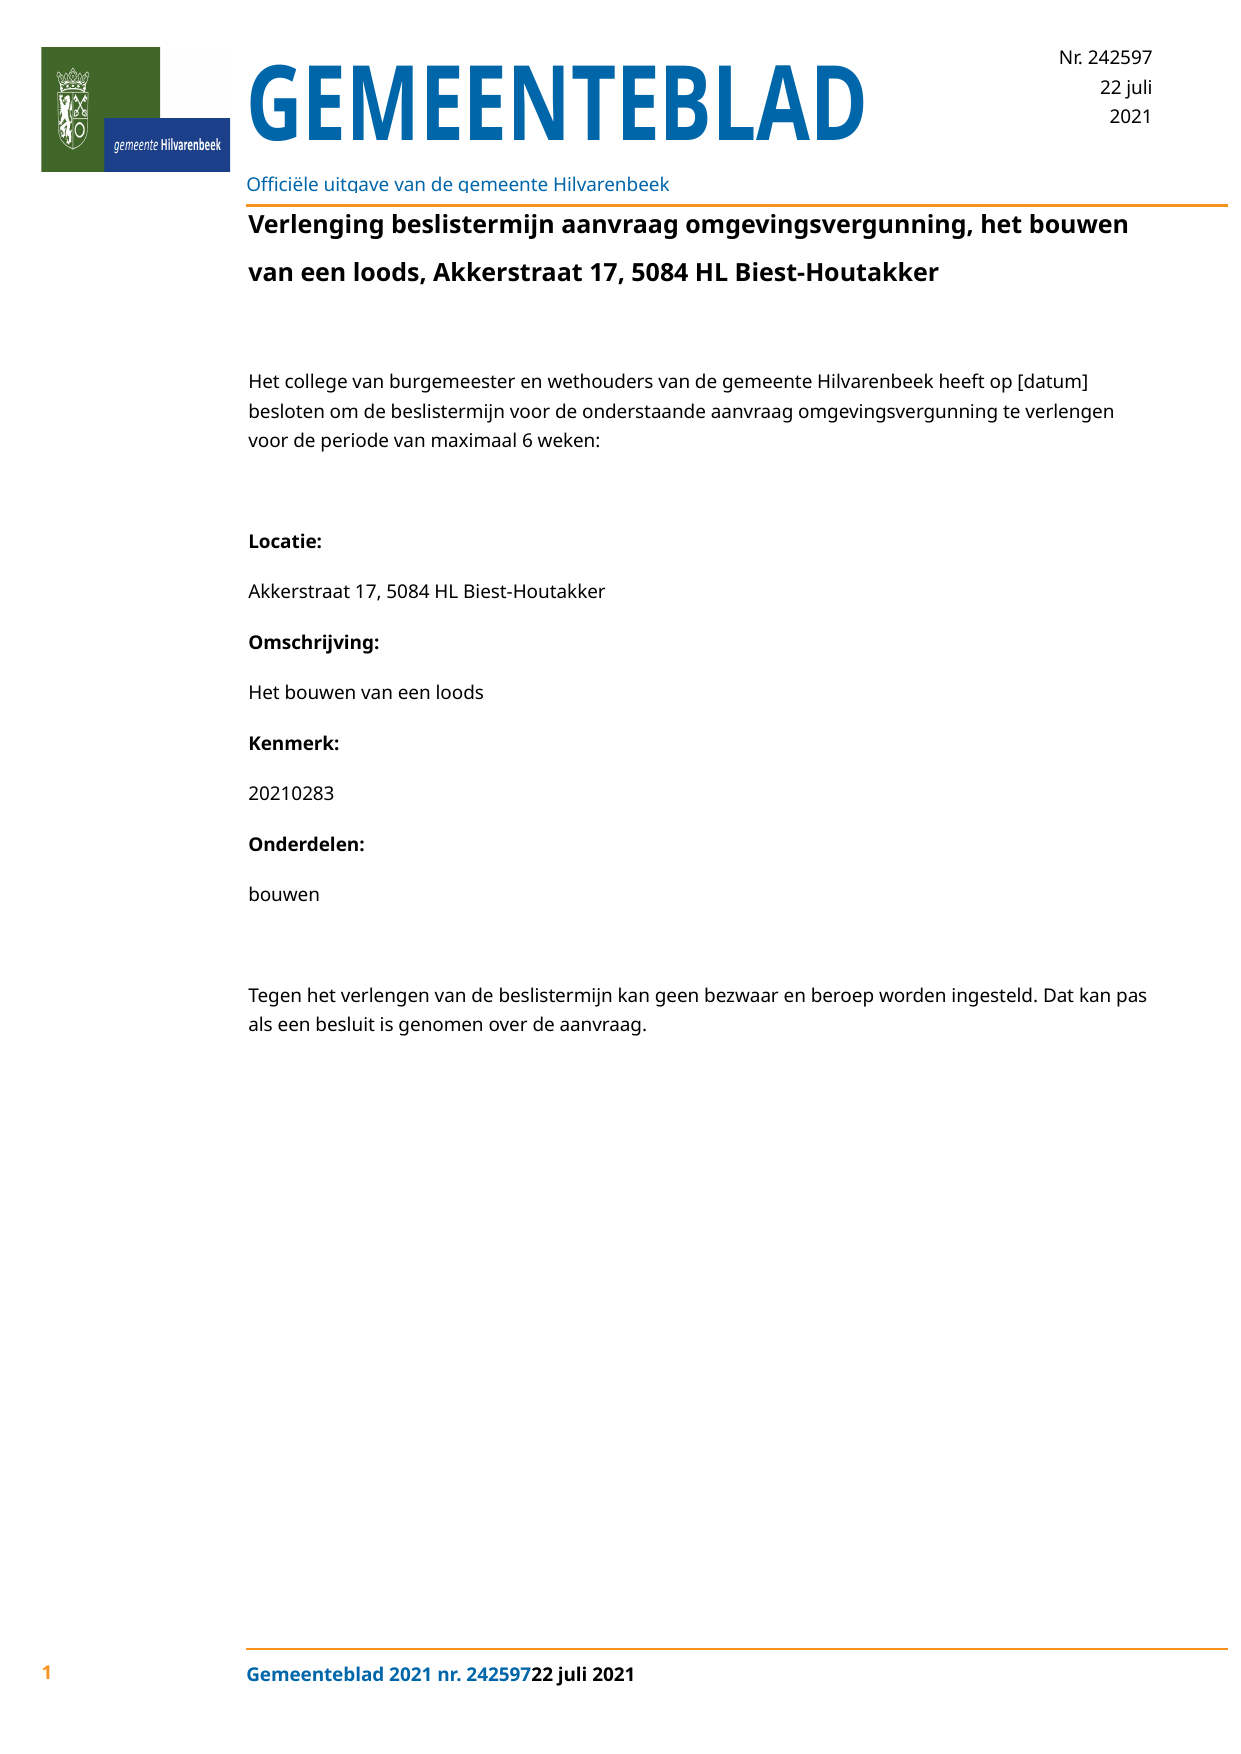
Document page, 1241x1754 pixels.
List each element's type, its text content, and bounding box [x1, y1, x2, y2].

text Verlenging beslistermijn aanvraag omgevingsvergunning, het bouwen van een loods, Akkerstraat 17, 5084 HL Biest-Houtakker [248, 207, 1152, 288]
text Omschrijving: [248, 629, 1152, 655]
text Het college van burgemeester en wethouders van de gemeente Hilvarenbeek heeft op [datum] besloten om de beslistermijn voor de onderstaande aanvraag omgevingsvergunning te verlengen voor de periode van maximaal 6 weken: [248, 368, 1152, 453]
text Het bouwen van een loods [248, 679, 1152, 705]
text Onderdelen: [248, 831, 1152, 857]
text 20210283 [248, 780, 1152, 806]
text bouwen [248, 881, 1152, 907]
text Kenmerk: [248, 730, 1152, 756]
text Tegen het verlengen van de beslistermijn kan geen bezwaar en beroep worden ingesteld. Dat kan pas als een besluit is genomen over de aanvraag. [248, 982, 1152, 1037]
text Locatie: [248, 528, 1152, 554]
text Akkerstraat 17, 5084 HL Biest-Houtakker [248, 579, 1152, 604]
picture [41, 47, 231, 172]
